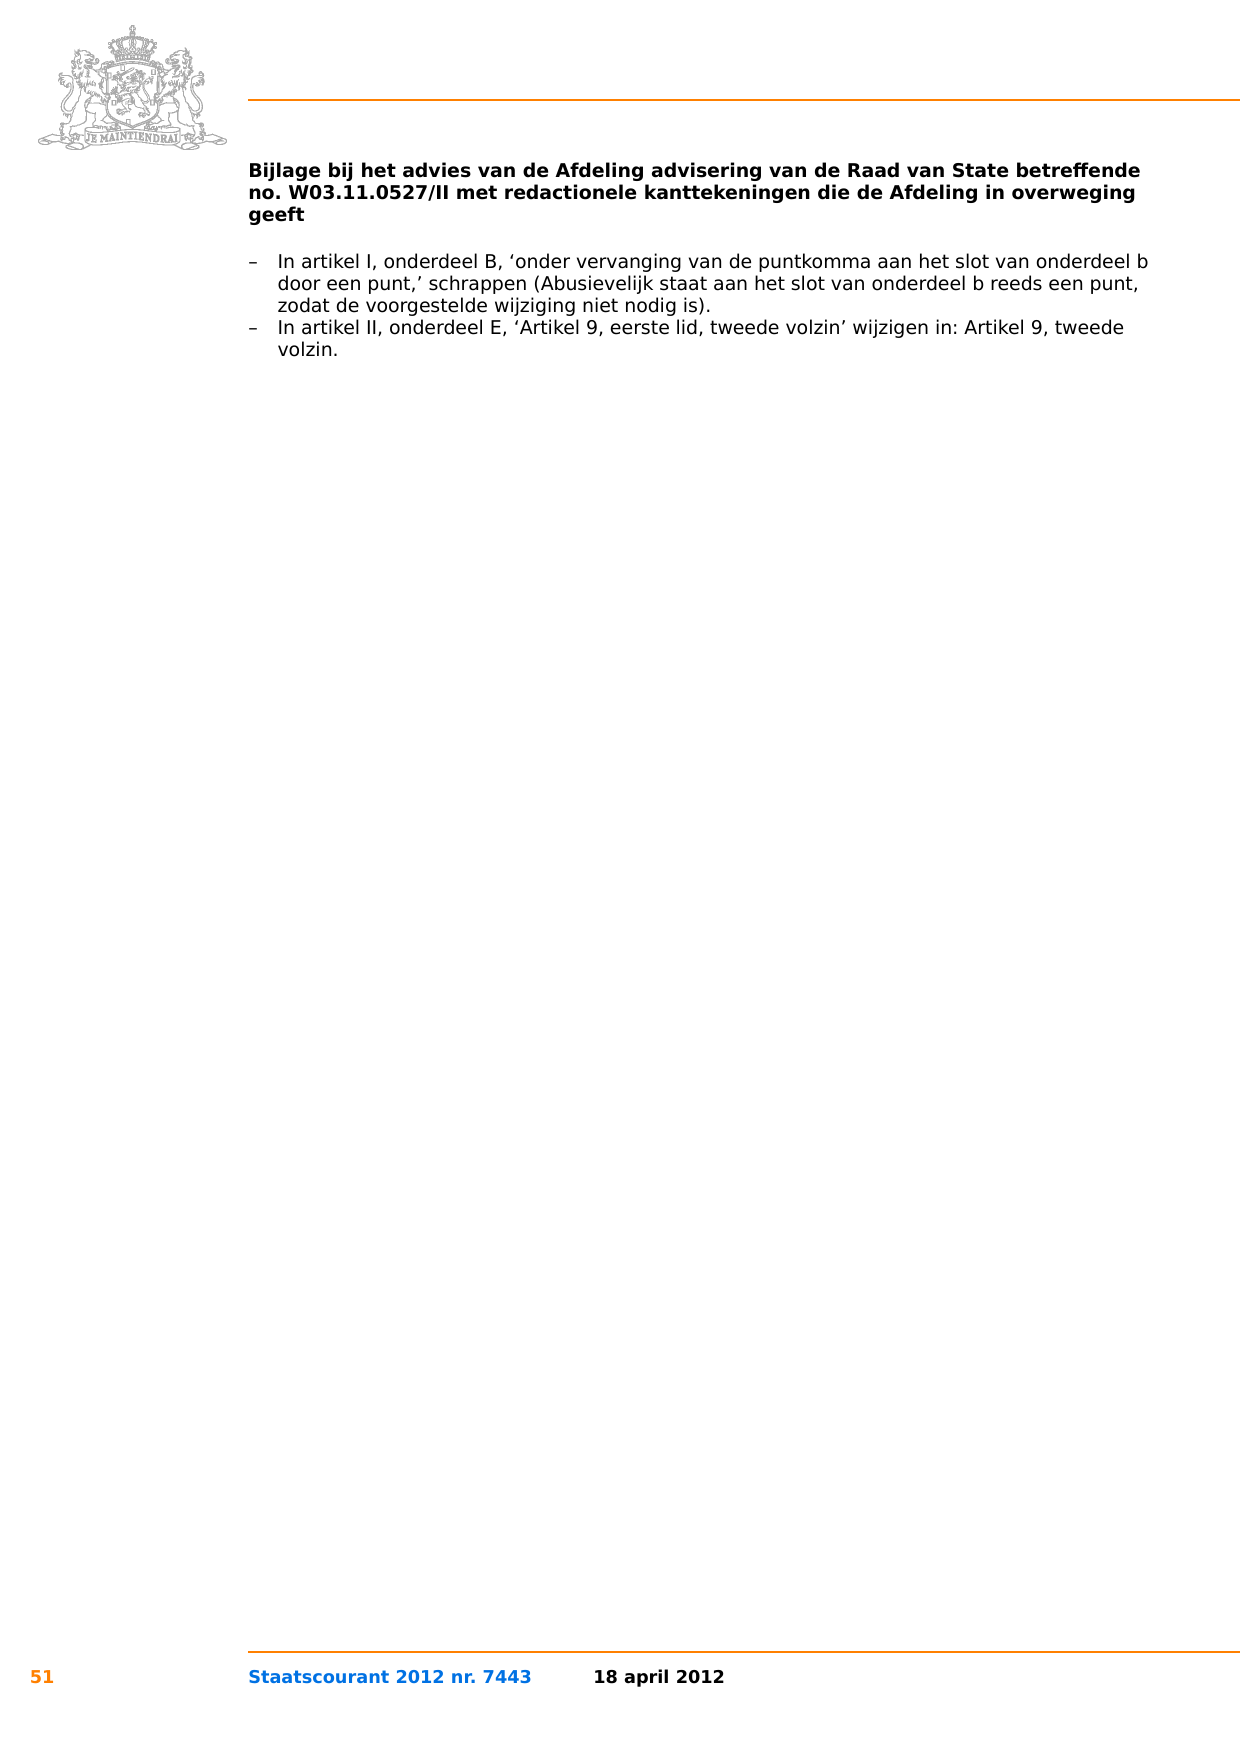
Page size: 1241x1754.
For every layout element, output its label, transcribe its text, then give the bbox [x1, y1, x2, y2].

subtitle Bijlage bij het advies van de Afdeling advisering van de Raad van State betreffende no. W03.11.0527/II met redactionele kanttekeningen die de Afdeling in overweging geeft [248, 160, 1163, 226]
picture [38, 25, 227, 150]
text – In artikel II, onderdeel E, ‘Artikel 9, eerste lid, tweede volzin’ wijzigen in: Artikel 9, tweede volzin. [248, 317, 1163, 361]
text – In artikel I, onderdeel B, ‘onder vervanging van de puntkomma aan het slot van onderdeel b door een punt,’ schrappen (Abusievelijk staat aan het slot van onderdeel b reeds een punt, zodat de voorgestelde wijziging niet nodig is). [248, 251, 1163, 317]
